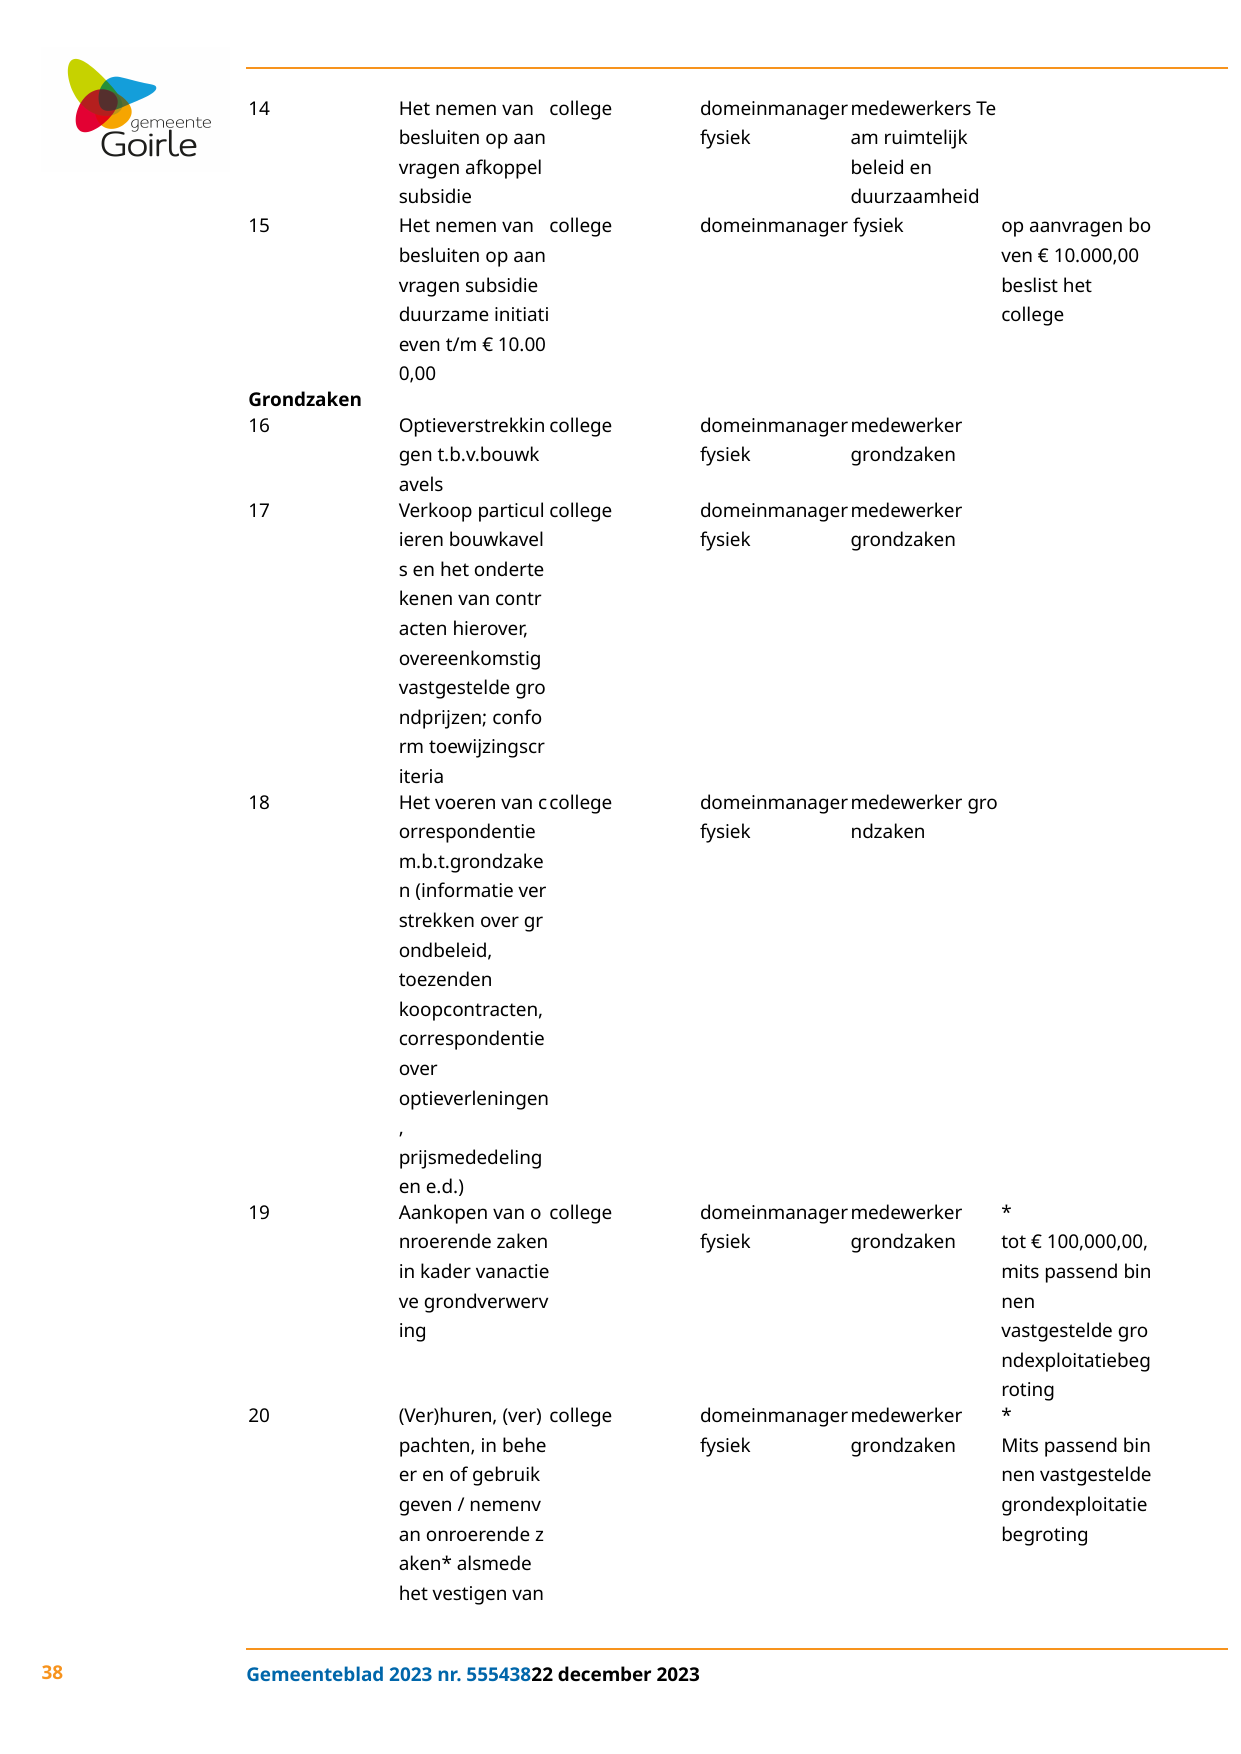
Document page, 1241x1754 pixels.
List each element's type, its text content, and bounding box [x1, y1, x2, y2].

table_cell domeinmanager fysiek [700, 1403, 850, 1606]
table_cell college [549, 789, 700, 1199]
table_header 15 [248, 213, 398, 386]
table_cell college [549, 412, 700, 497]
table_cell 16 [248, 412, 398, 497]
table_cell medewerkers Team ruimtelijk beleid en duurzaamheid [850, 95, 1001, 209]
table_cell domeinmanager fysiek [700, 789, 850, 1199]
table_cell 20 [248, 1403, 398, 1606]
table_cell college [549, 1403, 700, 1606]
table_cell medewerker grondzaken [850, 1403, 1001, 1606]
picture [41, 47, 231, 172]
table_cell Aankopen van onroerende zakenin kader vanactieve grondverwerving [399, 1199, 549, 1402]
table_cell [1001, 95, 1152, 209]
table_cell medewerker grondzaken [850, 789, 1001, 1199]
table_cell 14 [248, 95, 398, 209]
table_cell Optieverstrekkingen t.b.v.bouwkavels [399, 412, 549, 497]
table_cell domeinmanager fysiek [700, 497, 850, 789]
table_cell * Mits passend binnen vastgestelde grondexploitatiebegroting [1001, 1403, 1152, 1606]
table_header domeinmanager fysiek [700, 213, 1001, 386]
table_cell college [549, 95, 700, 209]
table_cell 17 [248, 497, 398, 789]
table_cell medewerker grondzaken [850, 1199, 1001, 1402]
table_cell Grondzaken [248, 386, 1152, 412]
table_cell [1001, 412, 1152, 497]
table_cell Verkoop particulieren bouwkavels en het ondertekenen van contracten hierover, overeenkomstig vastgestelde grondprijzen; conform toewijzingscriteria [399, 497, 549, 789]
table_header op aanvragen boven € 10.000,00 beslist het college [1001, 213, 1152, 386]
table_cell domeinmanager fysiek [700, 412, 850, 497]
table_header Het nemen van besluiten op aanvragen subsidie duurzame initiatieven t/m € 10.000,00 [399, 213, 549, 386]
table_cell college [549, 497, 700, 789]
table_cell domeinmanager fysiek [700, 95, 850, 209]
table_cell Het voeren van correspondentie m.b.t.grondzaken (informatie verstrekken over grondbeleid, toezenden koopcontracten, correspondentie over optieverleningen, prijsmededelingen e.d.) [399, 789, 549, 1199]
table_cell 19 [248, 1199, 398, 1402]
table_cell [1001, 789, 1152, 1199]
table_cell Het nemen van besluiten op aanvragen afkoppelsubsidie [399, 95, 549, 209]
table_cell medewerker grondzaken [850, 412, 1001, 497]
table_cell [1001, 497, 1152, 789]
table_cell * tot € 100,000,00, mits passend binnen vastgestelde grondexploitatiebegroting [1001, 1199, 1152, 1402]
table_cell college [549, 1199, 700, 1402]
table_cell medewerker grondzaken [850, 497, 1001, 789]
table_cell (Ver)huren, (ver)pachten, in beheer en of gebruikgeven / nemenvan onroerende zaken* alsmede het vestigen van [399, 1403, 549, 1606]
table_cell 18 [248, 789, 398, 1199]
table_header college [549, 213, 700, 386]
table_cell domeinmanager fysiek [700, 1199, 850, 1402]
